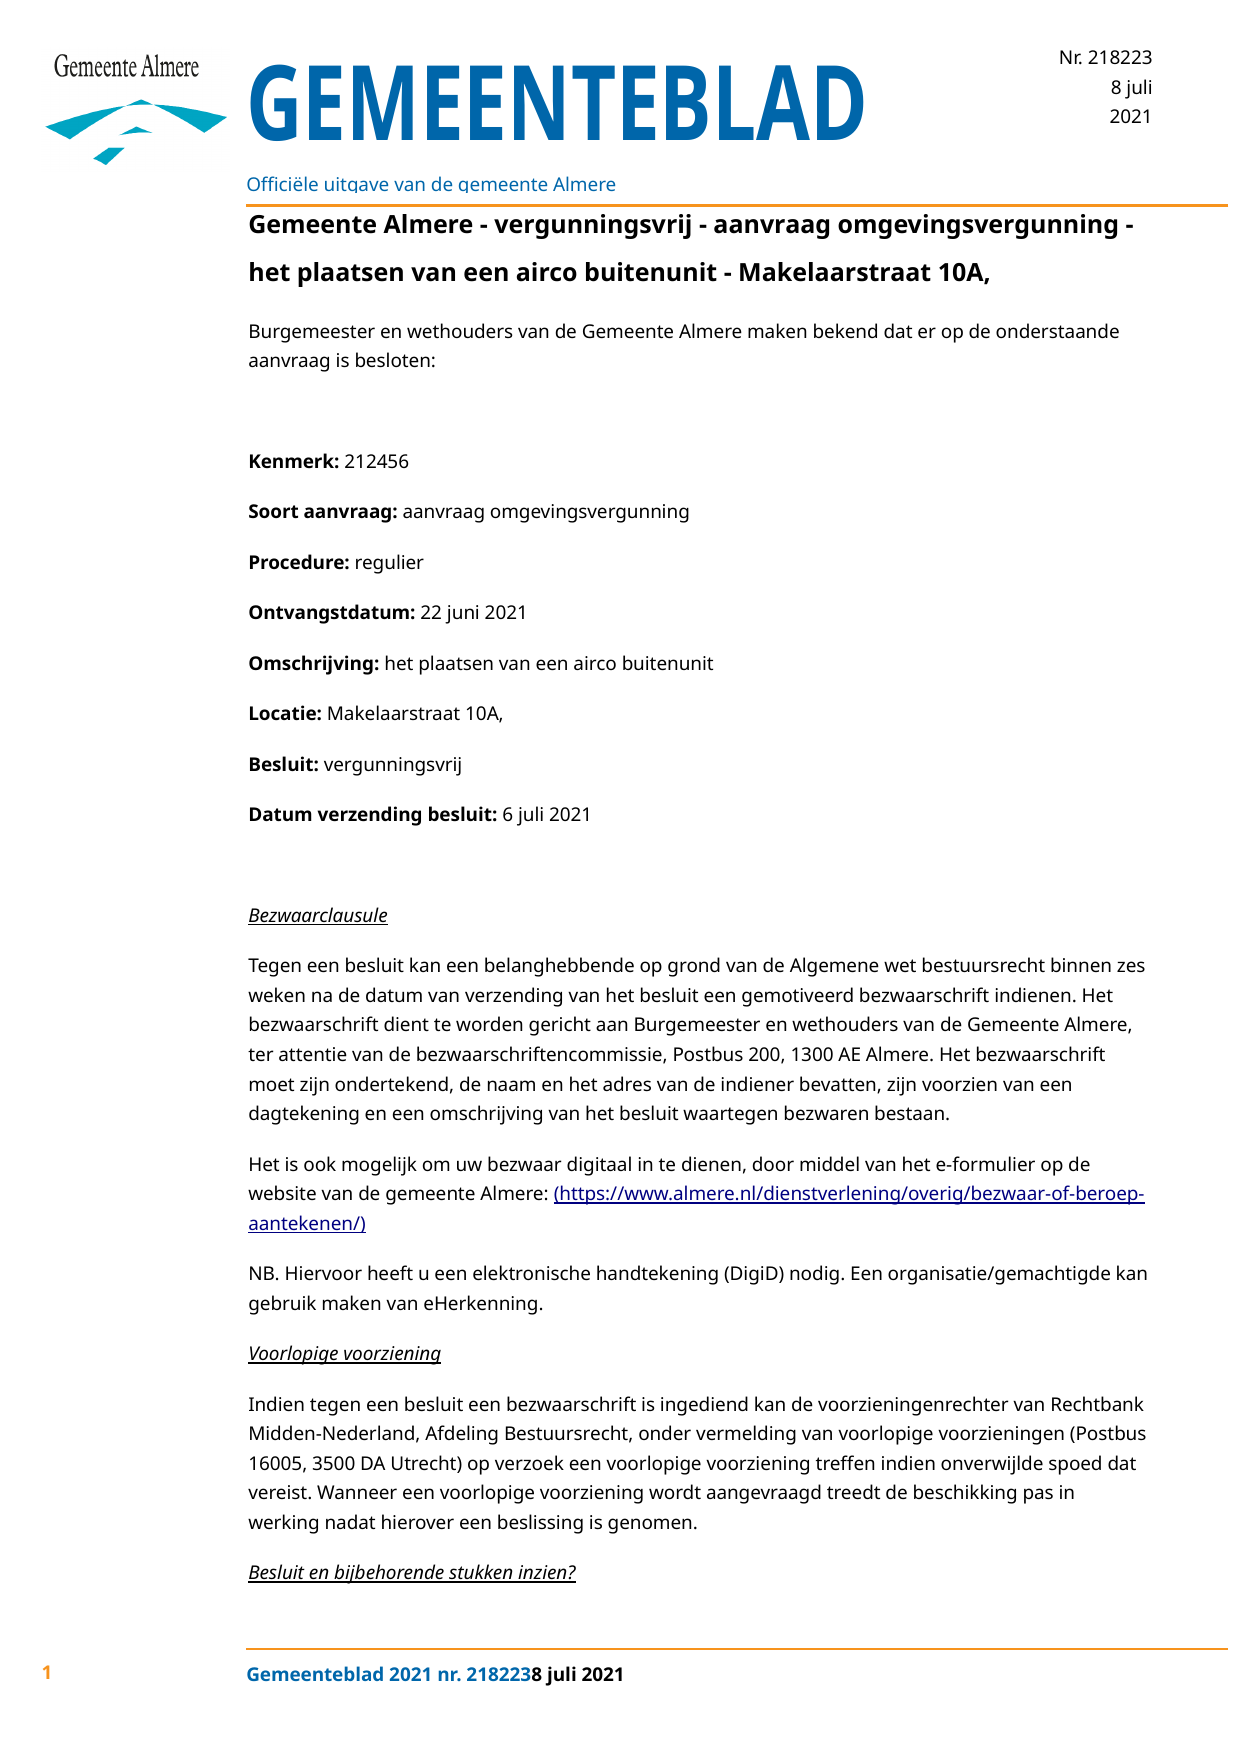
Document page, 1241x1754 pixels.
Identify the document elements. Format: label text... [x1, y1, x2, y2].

text Locatie: Makelaarstraat 10A, [248, 700, 1152, 726]
text Kenmerk: 212456 [248, 448, 1152, 474]
text Omschrijving: het plaatsen van een airco buitenunit [248, 650, 1152, 676]
text NB. Hiervoor heeft u een elektronische handtekening (DigiD) nodig. Een organisatie/gemachtigde kan gebruik maken van eHerkenning. [248, 1260, 1152, 1316]
text Besluit en bijbehorende stukken inzien? [248, 1559, 1152, 1585]
text Het is ook mogelijk om uw bezwaar digitaal in te dienen, door middel van het e-formulier op de website van de gemeente Almere: (https://www.almere.nl/dienstverlening/overig/bezwaar-of-beroep-aantekenen/) [248, 1151, 1152, 1236]
text Tegen een besluit kan een belanghebbende op grond van de Algemene wet bestuursrecht binnen zes weken na de datum van verzending van het besluit een gemotiveerd bezwaarschrift indienen. Het bezwaarschrift dient te worden gericht aan Burgemeester en wethouders van de Gemeente Almere, ter attentie van de bezwaarschriftencommissie, Postbus 200, 1300 AE Almere. Het bezwaarschrift moet zijn ondertekend, de naam en het adres van de indiener bevatten, zijn voorzien van een dagtekening en een omschrijving van het besluit waartegen bezwaren bestaan. [248, 952, 1152, 1126]
text Gemeente Almere - vergunningsvrij - aanvraag omgevingsvergunning - het plaatsen van een airco buitenunit - Makelaarstraat 10A, [248, 207, 1152, 288]
picture [41, 47, 231, 172]
text Besluit: vergunningsvrij [248, 751, 1152, 777]
text Ontvangstdatum: 22 juni 2021 [248, 599, 1152, 625]
text Procedure: regulier [248, 549, 1152, 575]
text Datum verzending besluit: 6 juli 2021 [248, 801, 1152, 827]
text Bezwaarclausule [248, 902, 1152, 928]
text Voorlopige voorziening [248, 1340, 1152, 1366]
text Burgemeester en wethouders van de Gemeente Almere maken bekend dat er op de onderstaande aanvraag is besloten: [248, 318, 1152, 373]
text Indien tegen een besluit een bezwaarschrift is ingediend kan de voorzieningenrechter van Rechtbank Midden-Nederland, Afdeling Bestuursrecht, onder vermelding van voorlopige voorzieningen (Postbus 16005, 3500 DA Utrecht) op verzoek een voorlopige voorziening treffen indien onverwijlde spoed dat vereist. Wanneer een voorlopige voorziening wordt aangevraagd treedt de beschikking pas in werking nadat hierover een beslissing is genomen. [248, 1391, 1152, 1535]
text Soort aanvraag: aanvraag omgevingsvergunning [248, 499, 1152, 524]
